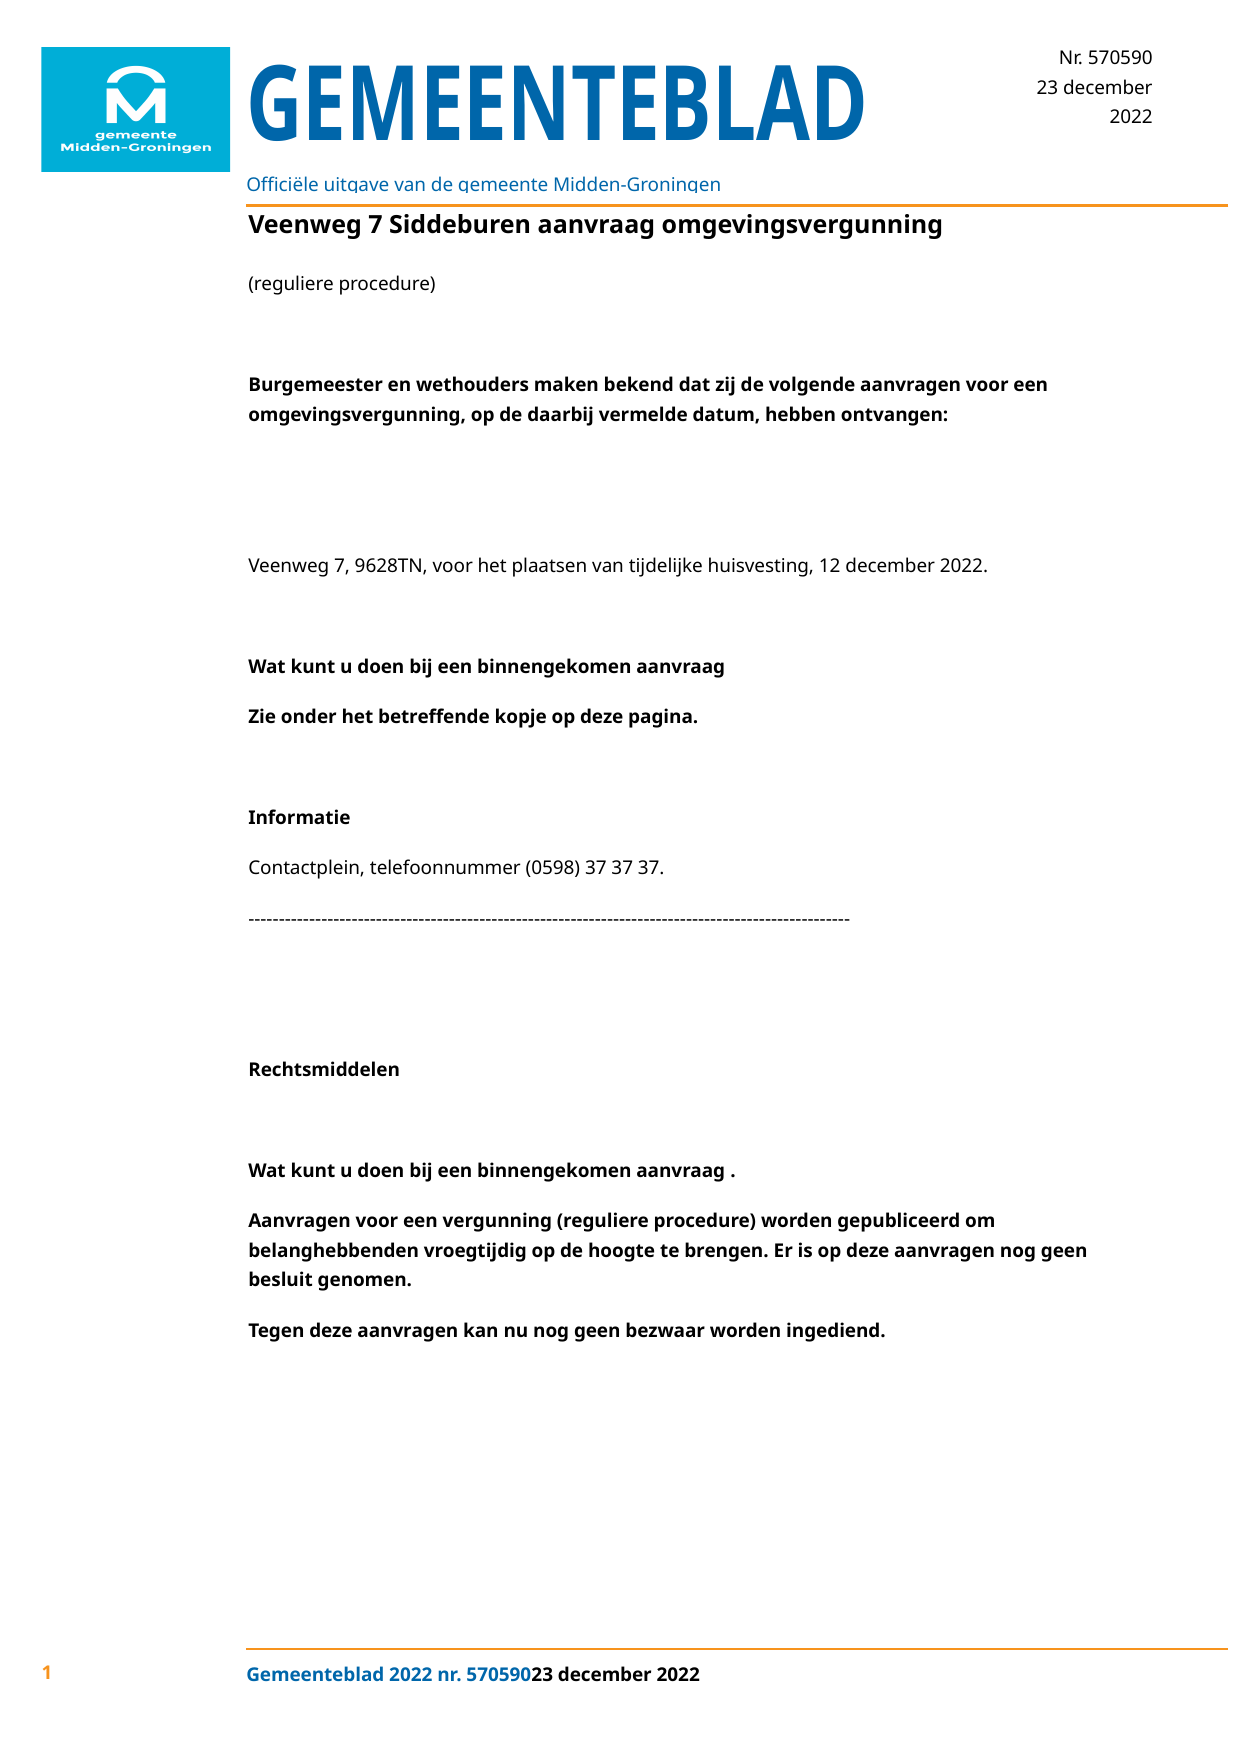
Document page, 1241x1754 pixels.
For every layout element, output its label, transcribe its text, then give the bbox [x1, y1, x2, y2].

picture [107, 89, 165, 122]
text (reguliere procedure) [248, 270, 1152, 296]
text Veenweg 7, 9628TN, voor het plaatsen van tijdelijke huisvesting, 12 december 2022. [248, 552, 1152, 578]
picture [108, 66, 164, 82]
text --------------------------------------------------------------------------------------------------- [248, 905, 1152, 931]
picture [184, 146, 190, 153]
text Rechtsmiddelen [248, 1056, 1152, 1082]
text Wat kunt u doen bij een binnengekomen aanvraag . [248, 1157, 1152, 1183]
text Veenweg 7 Siddeburen aanvraag omgevingsvergunning [248, 207, 1152, 241]
text Wat kunt u doen bij een binnengekomen aanvraag [248, 653, 1152, 678]
text Tegen deze aanvragen kan nu nog geen bezwaar worden ingediend. [248, 1317, 1152, 1343]
text Informatie [248, 804, 1152, 830]
text Aanvragen voor een vergunning (reguliere procedure) worden gepubliceerd om belanghebbenden vroegtijdig op de hoogte te brengen. Er is op deze aanvragen nog geen besluit genomen. [248, 1207, 1152, 1292]
text Zie onder het betreffende kopje op deze pagina. [248, 703, 1152, 729]
text Contactplein, telefoonnummer (0598) 37 37 37. [248, 854, 1152, 880]
text Burgemeester en wethouders maken bekend dat zij de volgende aanvragen voor een omgevingsvergunning, op de daarbij vermelde datum, hebben ontvangen: [248, 371, 1152, 426]
